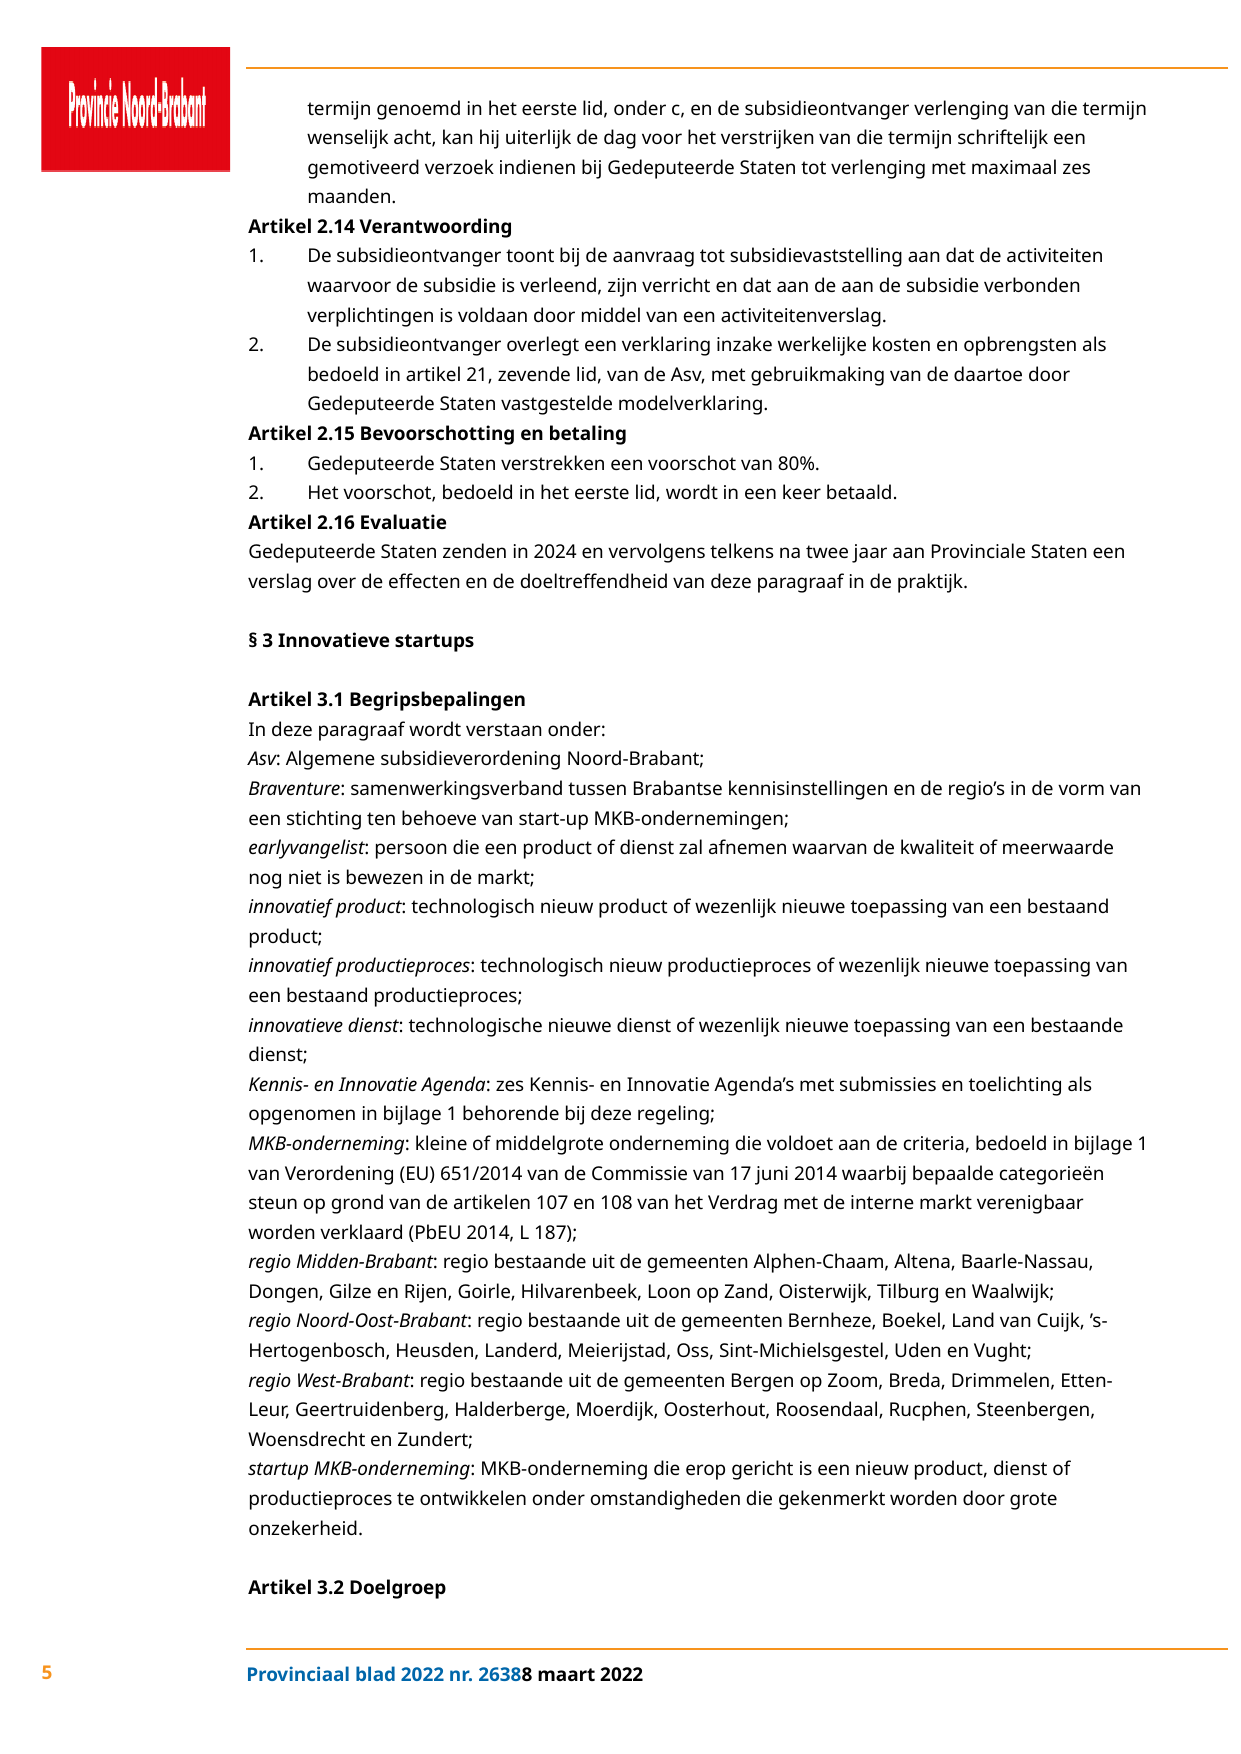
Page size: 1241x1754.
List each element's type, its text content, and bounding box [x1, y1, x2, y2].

text startup MKB-onderneming: MKB-onderneming die erop gericht is een nieuw product, dienst of productieproces te ontwikkelen onder omstandigheden die gekenmerkt worden door grote onzekerheid. [248, 1456, 1152, 1541]
list termijn genoemd in het eerste lid, onder c, en de subsidieontvanger verlenging van die termijn wenselijk acht, kan hij uiterlijk de dag voor het verstrijken van die termijn schriftelijk een gemotiveerd verzoek indienen bij Gedeputeerde Staten tot verlenging met maximaal zes maanden. [248, 95, 1152, 209]
text Artikel 2.16 Evaluatie [248, 509, 1152, 535]
text regio Noord-Oost-Brabant: regio bestaande uit de gemeenten Bernheze, Boekel, Land van Cuijk, ’s-Hertogenbosch, Heusden, Landerd, Meierijstad, Oss, Sint-Michielsgestel, Uden en Vught; [248, 1308, 1152, 1363]
text Braventure: samenwerkingsverband tussen Brabantse kennisinstellingen en de regio’s in de vorm van een stichting ten behoeve van start-up MKB-ondernemingen; [248, 775, 1152, 831]
text innovatief product: technologisch nieuw product of wezenlijk nieuwe toepassing van een bestaand product; [248, 893, 1152, 949]
text regio Midden-Brabant: regio bestaande uit de gemeenten Alphen-Chaam, Altena, Baarle-Nassau, Dongen, Gilze en Rijen, Goirle, Hilvarenbeek, Loon op Zand, Oisterwijk, Tilburg en Waalwijk; [248, 1248, 1152, 1304]
text Gedeputeerde Staten zenden in 2024 en vervolgens telkens na twee jaar aan Provinciale Staten een verslag over de effecten en de doeltreffendheid van deze paragraaf in de praktijk. [248, 538, 1152, 594]
text regio West-Brabant: regio bestaande uit de gemeenten Bergen op Zoom, Breda, Drimmelen, Etten-Leur, Geertruidenberg, Halderberge, Moerdijk, Oosterhout, Roosendaal, Rucphen, Steenbergen, Woensdrecht en Zundert; [248, 1367, 1152, 1452]
text Artikel 2.15 Bevoorschotting en betaling [248, 420, 1152, 446]
list Het voorschot, bedoeld in het eerste lid, wordt in een keer betaald. [248, 479, 1152, 505]
text Kennis- en Innovatie Agenda: zes Kennis- en Innovatie Agenda’s met submissies en toelichting als opgenomen in bijlage 1 behorende bij deze regeling; [248, 1071, 1152, 1126]
text innovatieve dienst: technologische nieuwe dienst of wezenlijk nieuwe toepassing van een bestaande dienst; [248, 1012, 1152, 1067]
text § 3 Innovatieve startups [248, 627, 1152, 653]
text Artikel 3.2 Doelgroep [248, 1574, 1152, 1600]
list De subsidieontvanger toont bij de aanvraag tot subsidievaststelling aan dat de activiteiten waarvoor de subsidie is verleend, zijn verricht en dat aan de aan de subsidie verbonden verplichtingen is voldaan door middel van een activiteitenverslag. [248, 243, 1152, 328]
text earlyvangelist: persoon die een product of dienst zal afnemen waarvan de kwaliteit of meerwaarde nog niet is bewezen in de markt; [248, 834, 1152, 890]
picture [41, 47, 231, 172]
list De subsidieontvanger overlegt een verklaring inzake werkelijke kosten en opbrengsten als bedoeld in artikel 21, zevende lid, van de Asv, met gebruikmaking van de daartoe door Gedeputeerde Staten vastgestelde modelverklaring. [248, 331, 1152, 416]
text Asv: Algemene subsidieverordening Noord-Brabant; [248, 746, 1152, 771]
text innovatief productieproces: technologisch nieuw productieproces of wezenlijk nieuwe toepassing van een bestaand productieproces; [248, 953, 1152, 1008]
text In deze paragraaf wordt verstaan onder: [248, 716, 1152, 742]
text Artikel 3.1 Begripsbepalingen [248, 686, 1152, 712]
text MKB-onderneming: kleine of middelgrote onderneming die voldoet aan de criteria, bedoeld in bijlage 1 van Verordening (EU) 651/2014 van de Commissie van 17 juni 2014 waarbij bepaalde categorieën steun op grond van de artikelen 107 en 108 van het Verdrag met de interne markt verenigbaar worden verklaard (PbEU 2014, L 187); [248, 1130, 1152, 1245]
list Gedeputeerde Staten verstrekken een voorschot van 80%. [248, 450, 1152, 476]
text Artikel 2.14 Verantwoording [248, 213, 1152, 239]
